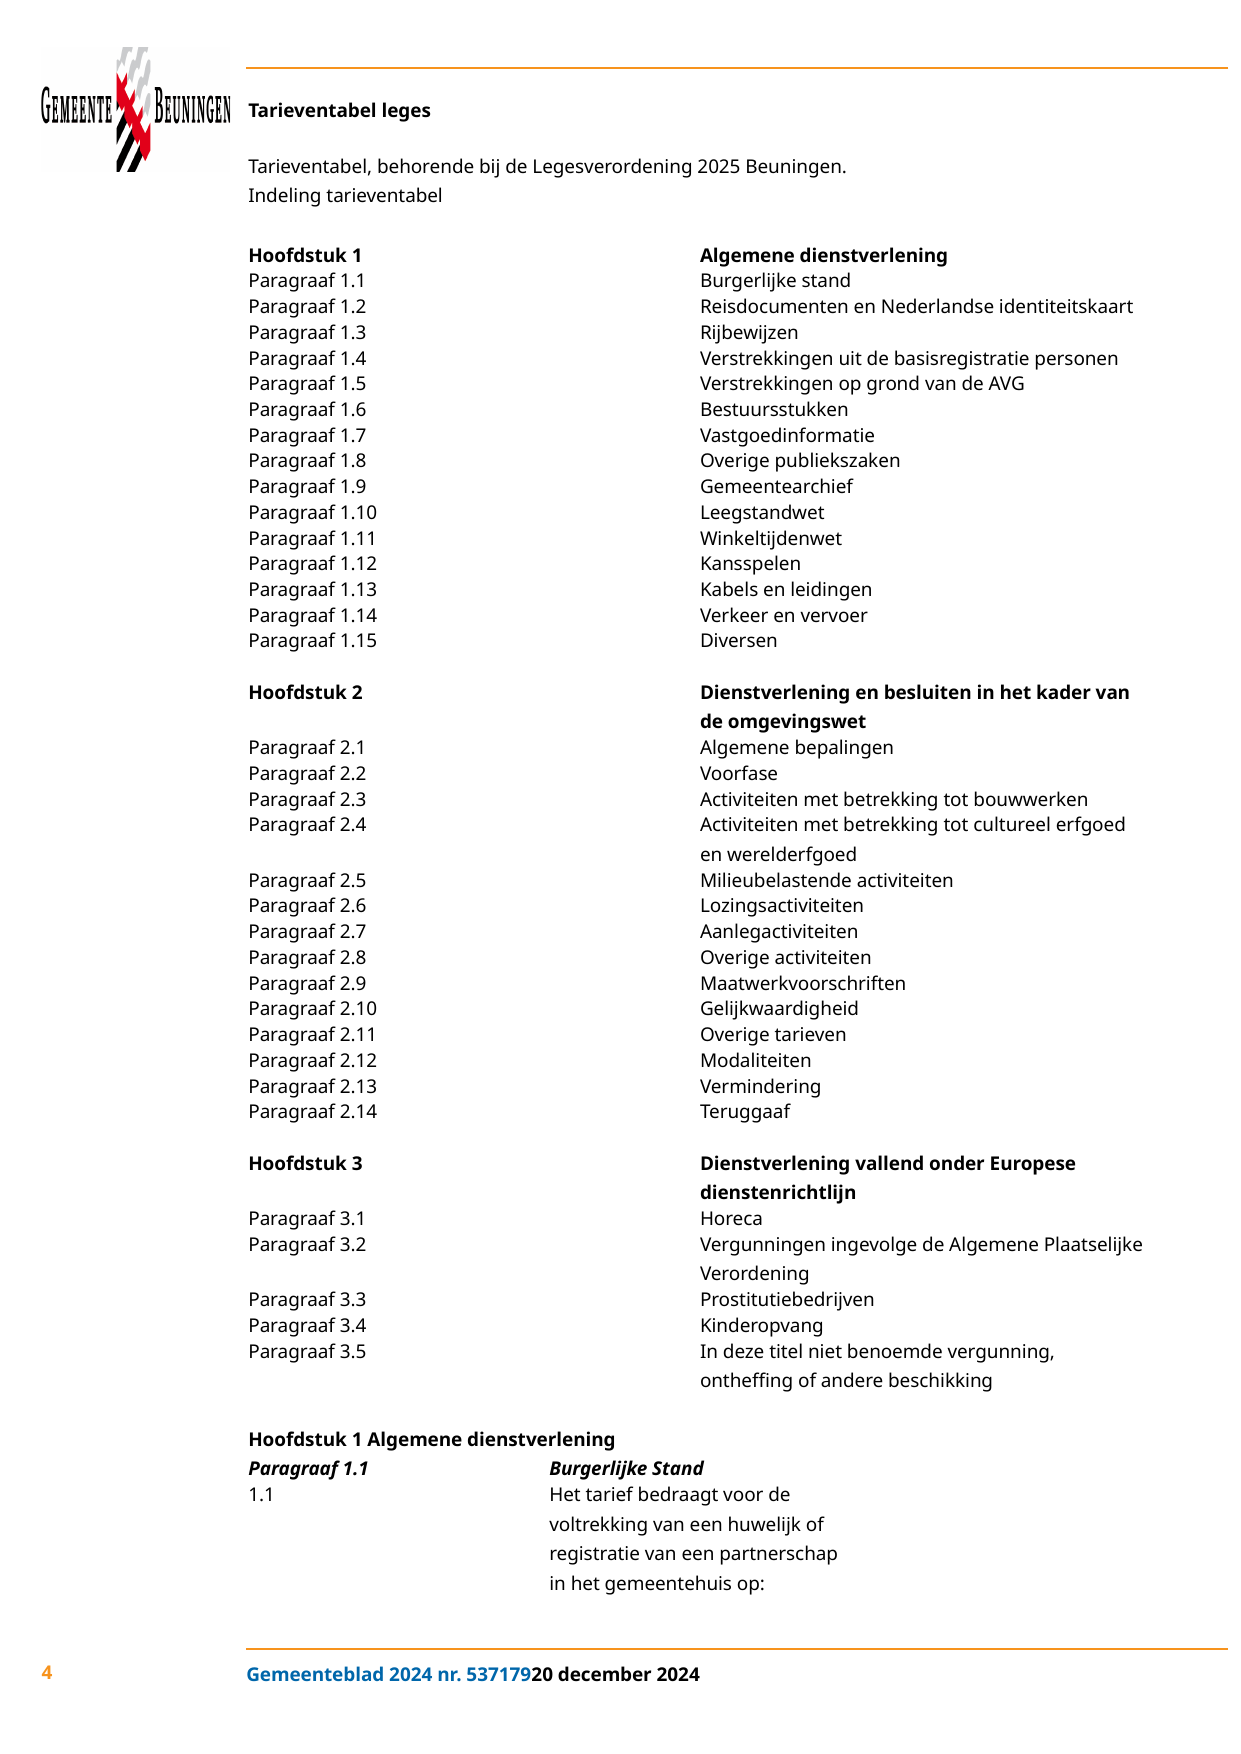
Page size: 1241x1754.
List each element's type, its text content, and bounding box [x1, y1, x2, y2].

table_cell Aanlegactiviteiten [700, 919, 1152, 944]
table_cell Verkeer en vervoer [700, 602, 1152, 628]
table_cell [700, 1124, 1152, 1150]
table_cell Het tarief bedraagt voor de voltrekking van een huwelijk of registratie van een partnerschap in het gemeentehuis op: [549, 1481, 850, 1596]
table_cell Dienstverlening en besluiten in het kader van de omgevingswet [700, 679, 1152, 734]
table_cell In deze titel niet benoemde vergunning, ontheffing of andere beschikking [700, 1338, 1152, 1393]
table_cell Paragraaf 2.6 [248, 893, 700, 918]
table_cell Gelijkwaardigheid [700, 996, 1152, 1021]
table_cell Dienstverlening vallend onder Europese dienstenrichtlijn [700, 1150, 1152, 1205]
table_cell Paragraaf 2.2 [248, 760, 700, 786]
table_header Burgerlijke Stand [549, 1456, 850, 1481]
table_cell Prostitutiebedrijven [700, 1286, 1152, 1312]
text Hoofdstuk 1 Algemene dienstverlening [248, 1426, 1152, 1452]
table_cell Paragraaf 2.1 [248, 735, 700, 760]
table_cell Leegstandwet [700, 499, 1152, 525]
table_cell Paragraaf 2.12 [248, 1047, 700, 1073]
table_cell Horeca [700, 1205, 1152, 1231]
table_cell Paragraaf 1.10 [248, 499, 700, 525]
text Indeling tarieventabel [248, 182, 1152, 208]
table_cell Paragraaf 1.7 [248, 422, 700, 448]
table_cell Paragraaf 1.15 [248, 628, 700, 653]
table_cell Reisdocumenten en Nederlandse identiteitskaart [700, 293, 1152, 319]
table_cell Vermindering [700, 1073, 1152, 1098]
table_cell Kinderopvang [700, 1312, 1152, 1338]
table_cell Diversen [700, 628, 1152, 653]
table_cell Overige tarieven [700, 1021, 1152, 1047]
table_cell Hoofdstuk 2 [248, 679, 700, 734]
table_cell Paragraaf 2.14 [248, 1099, 700, 1124]
table_cell Paragraaf 1.13 [248, 576, 700, 602]
table_cell Bestuursstukken [700, 396, 1152, 422]
table_cell Paragraaf 2.5 [248, 867, 700, 893]
table_cell Paragraaf 1.12 [248, 551, 700, 576]
table_cell Paragraaf 2.8 [248, 944, 700, 970]
table_cell Paragraaf 2.10 [248, 996, 700, 1021]
table_cell Paragraaf 1.5 [248, 370, 700, 396]
table_cell Paragraaf 2.7 [248, 919, 700, 944]
table_cell Overige activiteiten [700, 944, 1152, 970]
table_cell Paragraaf 3.4 [248, 1312, 700, 1338]
table_cell Paragraaf 1.4 [248, 345, 700, 370]
table_cell Teruggaaf [700, 1099, 1152, 1124]
table_cell Paragraaf 1.6 [248, 396, 700, 422]
table_cell 1.1 [248, 1481, 549, 1596]
table_cell Paragraaf 1.1 [248, 268, 700, 293]
table_cell Paragraaf 1.3 [248, 319, 700, 345]
table_cell Verstrekkingen op grond van de AVG [700, 370, 1152, 396]
table_cell Kansspelen [700, 551, 1152, 576]
text Tarieventabel, behorende bij de Legesverordening 2025 Beuningen. [248, 153, 1152, 179]
table_cell Paragraaf 1.11 [248, 525, 700, 551]
table_cell Paragraaf 1.2 [248, 293, 700, 319]
table_header Paragraaf 1.1 [248, 1456, 549, 1481]
table_cell Paragraaf 2.4 [248, 812, 700, 867]
table_cell Activiteiten met betrekking tot bouwwerken [700, 786, 1152, 812]
text Tarieventabel leges [248, 95, 1152, 123]
table_cell Paragraaf 3.1 [248, 1205, 700, 1231]
table_cell [248, 1124, 700, 1150]
table_cell Paragraaf 2.3 [248, 786, 700, 812]
table_cell Paragraaf 3.2 [248, 1231, 700, 1286]
table_cell Milieubelastende activiteiten [700, 867, 1152, 893]
table_cell [850, 1481, 1152, 1596]
table_cell Rijbewijzen [700, 319, 1152, 345]
table_cell Lozingsactiviteiten [700, 893, 1152, 918]
table_cell Paragraaf 2.9 [248, 970, 700, 996]
table_cell Paragraaf 2.11 [248, 1021, 700, 1047]
table_cell Vergunningen ingevolge de Algemene Plaatselijke Verordening [700, 1231, 1152, 1286]
table_cell Paragraaf 1.14 [248, 602, 700, 628]
table_cell Hoofdstuk 3 [248, 1150, 700, 1205]
table_cell Paragraaf 1.9 [248, 473, 700, 499]
table_cell Burgerlijke stand [700, 268, 1152, 293]
table_cell Algemene bepalingen [700, 735, 1152, 760]
table_cell Overige publiekszaken [700, 448, 1152, 473]
table_cell Vastgoedinformatie [700, 422, 1152, 448]
table_header Hoofdstuk 1 [248, 242, 700, 267]
table_cell Paragraaf 3.3 [248, 1286, 700, 1312]
table_header Algemene dienstverlening [700, 242, 1152, 267]
table_cell Voorfase [700, 760, 1152, 786]
picture [41, 47, 231, 172]
table_header [850, 1456, 1152, 1481]
table_cell [700, 654, 1152, 679]
table_cell Kabels en leidingen [700, 576, 1152, 602]
table_cell [248, 654, 700, 679]
table_cell Gemeentearchief [700, 473, 1152, 499]
table_cell Paragraaf 1.8 [248, 448, 700, 473]
table_cell Activiteiten met betrekking tot cultureel erfgoed en werelderfgoed [700, 812, 1152, 867]
table_cell Maatwerkvoorschriften [700, 970, 1152, 996]
table_cell Paragraaf 3.5 [248, 1338, 700, 1393]
table_cell Modaliteiten [700, 1047, 1152, 1073]
table_cell Winkeltijdenwet [700, 525, 1152, 551]
table_cell Verstrekkingen uit de basisregistratie personen [700, 345, 1152, 370]
table_cell Paragraaf 2.13 [248, 1073, 700, 1098]
